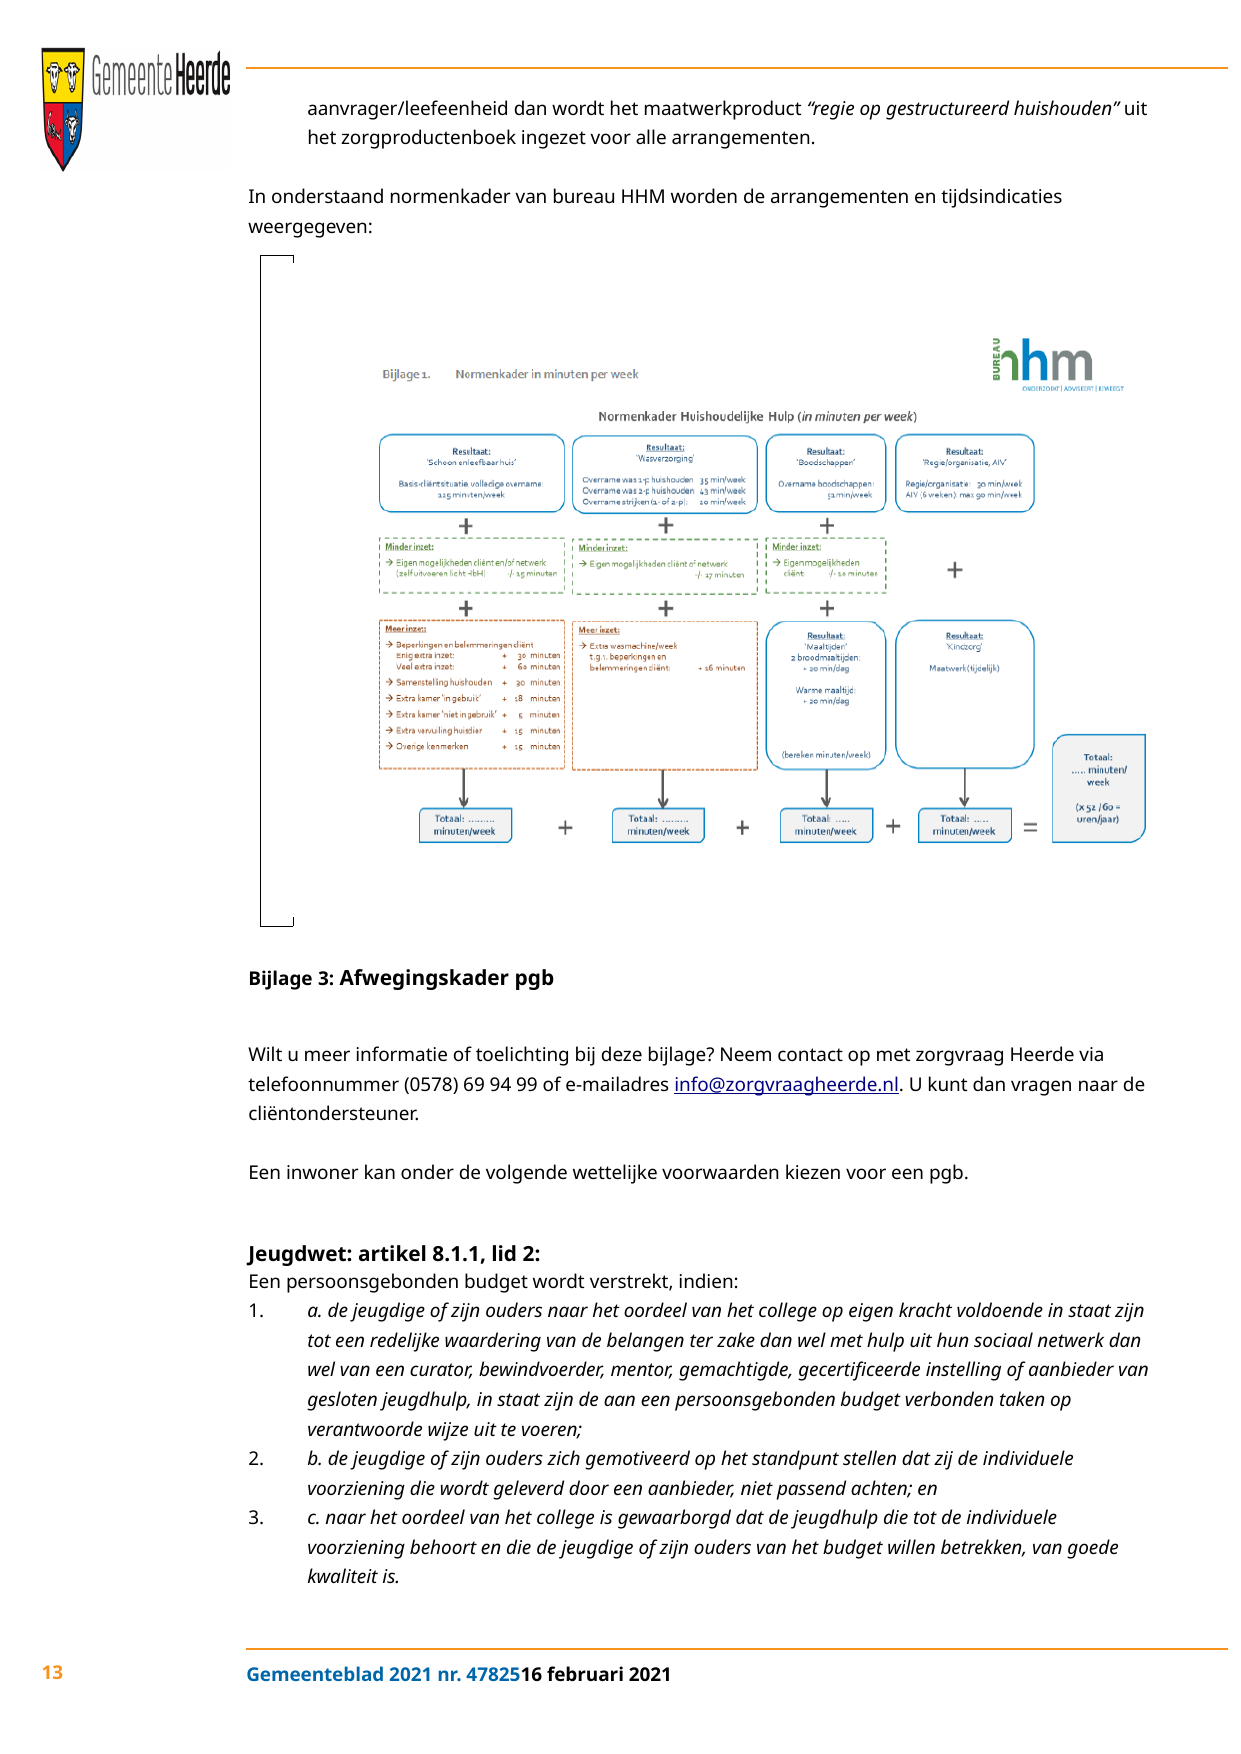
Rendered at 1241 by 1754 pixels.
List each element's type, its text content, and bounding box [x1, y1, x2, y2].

list c. naar het oordeel van het college is gewaarborgd dat de jeugdhulp die tot de individuele voorziening behoort en die de jeugdige of zijn ouders van het budget willen betrekken, van goede kwaliteit is. [248, 1504, 1152, 1589]
picture [41, 47, 231, 172]
picture [268, 263, 1173, 917]
text Bijlage 3: Afwegingskader pgb [248, 963, 1152, 992]
text In onderstaand normenkader van bureau HHM worden de arrangementen en tijdsindicaties weergegeven: [248, 183, 1152, 239]
text Jeugdwet: artikel 8.1.1, lid 2: [248, 1239, 1152, 1268]
list aanvrager/leefeenheid dan wordt het maatwerkproduct “regie op gestructureerd huishouden” uit het zorgproductenboek ingezet voor alle arrangementen. [248, 95, 1152, 150]
list a. de jeugdige of zijn ouders naar het oordeel van het college op eigen kracht voldoende in staat zijn tot een redelijke waardering van de belangen ter zake dan wel met hulp uit hun sociaal netwerk dan wel van een curator, bewindvoerder, mentor, gemachtigde, gecertificeerde instelling of aanbieder van gesloten jeugdhulp, in staat zijn de aan een persoonsgebonden budget verbonden taken op verantwoorde wijze uit te voeren; [248, 1297, 1152, 1442]
text Een persoonsgebonden budget wordt verstrekt, indien: [248, 1268, 1152, 1294]
text Wilt u meer informatie of toelichting bij deze bijlage? Neem contact op met zorgvraag Heerde via telefoonnummer (0578) 69 94 99 of e-mailadres info@zorgvraagheerde.nl. U kunt dan vragen naar de cliëntondersteuner. [248, 1041, 1152, 1126]
text Een inwoner kan onder de volgende wettelijke voorwaarden kiezen voor een pgb. [248, 1159, 1152, 1185]
list b. de jeugdige of zijn ouders zich gemotiveerd op het standpunt stellen dat zij de individuele voorziening die wordt geleverd door een aanbieder, niet passend achten; en [248, 1445, 1152, 1501]
